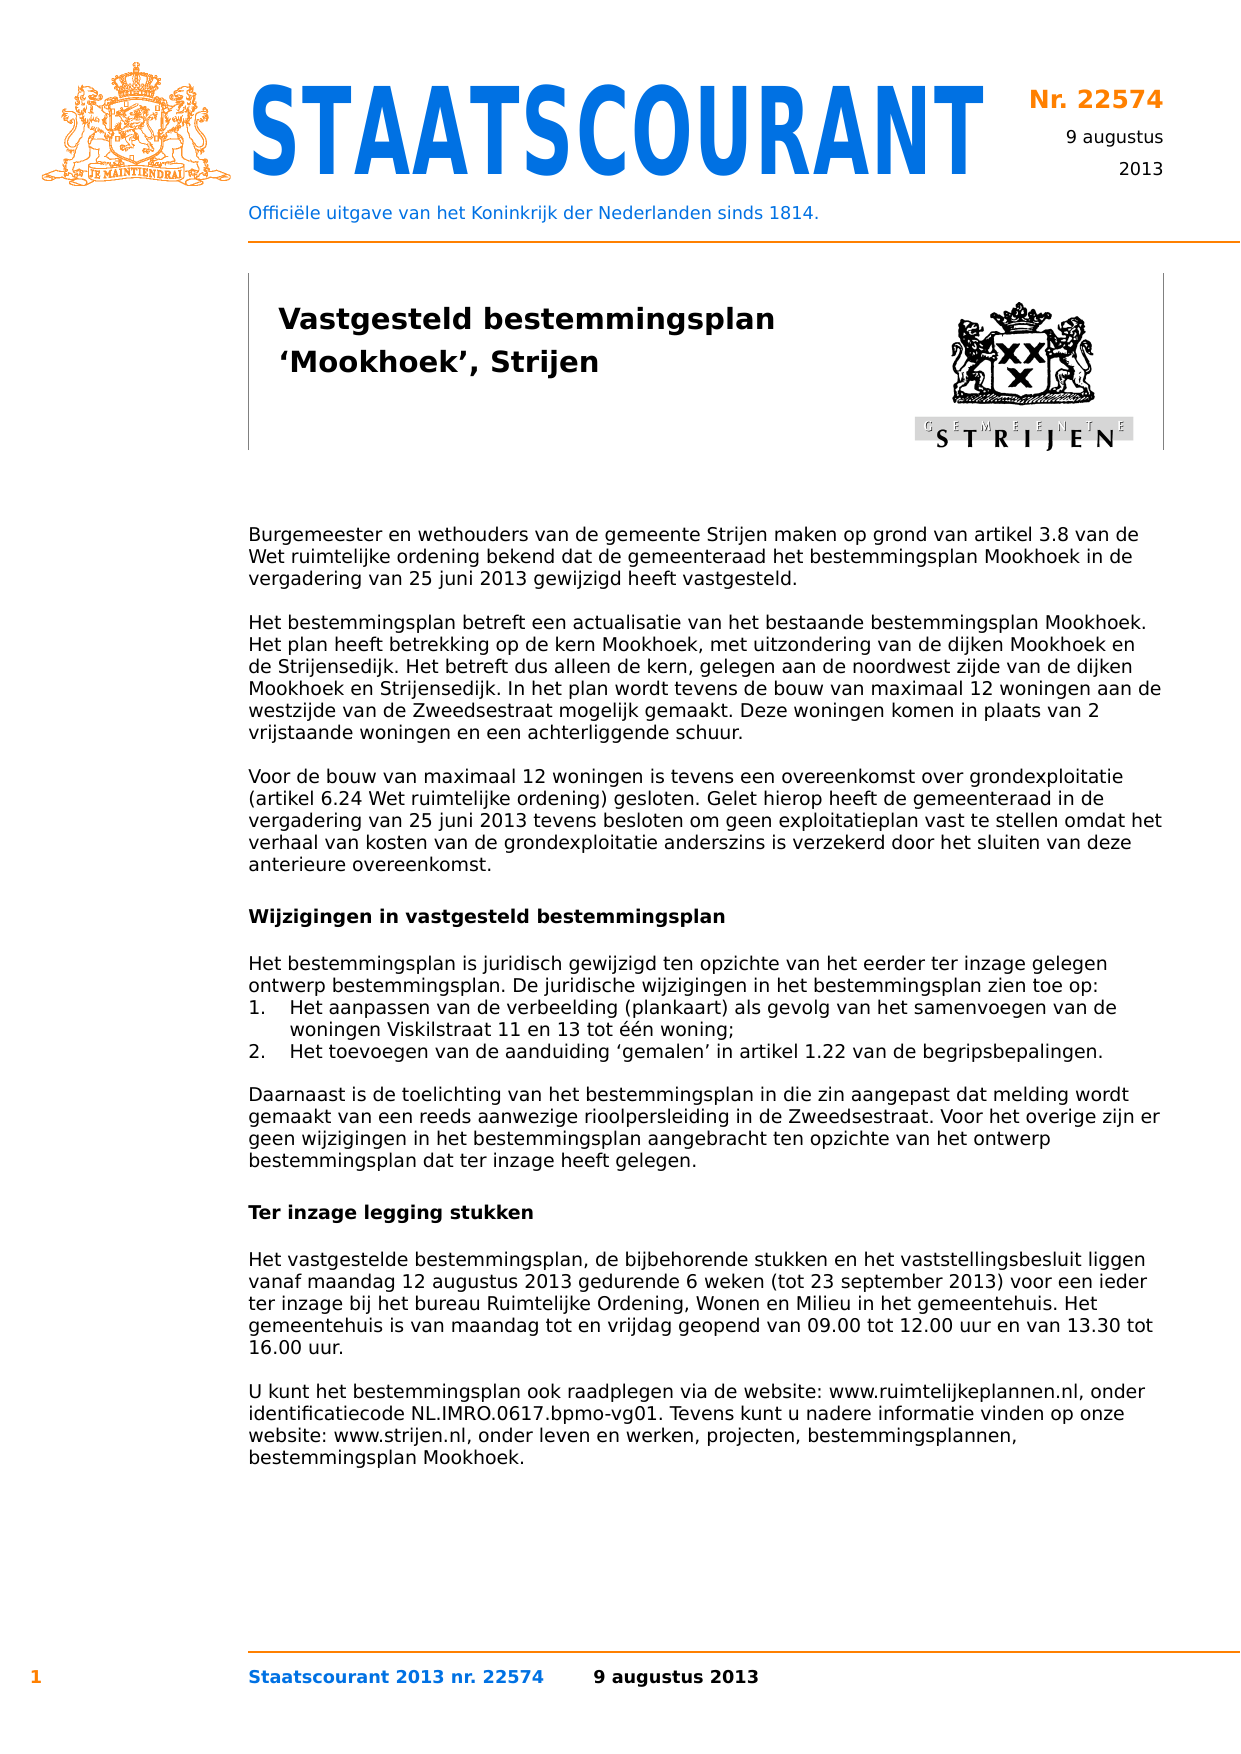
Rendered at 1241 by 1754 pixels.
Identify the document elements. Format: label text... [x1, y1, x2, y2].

text Het vastgestelde bestemmingsplan, de bijbehorende stukken en het vaststellingsbesluit liggen vanaf maandag 12 augustus 2013 gedurende 6 weken (tot 23 september 2013) voor een ieder ter inzage bij het bureau Ruimtelijke Ordening, Wonen en Milieu in het gemeentehuis. Het gemeentehuis is van maandag tot en vrijdag geopend van 09.00 tot 12.00 uur en van 13.30 tot 16.00 uur. [248, 1249, 1163, 1359]
table_header [25, 62, 248, 241]
subtitle Wijzigingen in vastgesteld bestemmingsplan [248, 906, 1163, 928]
text Het bestemmingsplan is juridisch gewijzigd ten opzichte van het eerder ter inzage gelegen ontwerp bestemmingsplan. De juridische wijzigingen in het bestemmingsplan zien toe op: [248, 953, 1163, 997]
table_header Nr. 22574 [998, 62, 1240, 121]
text Burgemeester en wethouders van de gemeente Strijen maken op grond van artikel 3.8 van de Wet ruimtelijke ordening bekend dat de gemeenteraad het bestemmingsplan Mookhoek in de vergadering van 25 juni 2013 gewijzigd heeft vastgesteld. [248, 524, 1163, 590]
text 1. Het aanpassen van de verbeelding (plankaart) als gevolg van het samenvoegen van de woningen Viskilstraat 11 en 13 tot één woning; [248, 997, 1163, 1041]
table_header STAATSCOURANT [248, 62, 998, 203]
subtitle Ter inzage legging stukken [248, 1202, 1163, 1224]
table_cell 9 augustus [998, 121, 1240, 153]
picture [914, 302, 1134, 451]
text U kunt het bestemmingsplan ook raadplegen via de website: www.ruimtelijkeplannen.nl, onder identificatiecode NL.IMRO.0617.bpmo-vg01. Tevens kunt u nadere informatie vinden op onze website: www.strijen.nl, onder leven en werken, projecten, bestemmingsplannen, bestemmingsplan Mookhoek. [248, 1381, 1163, 1469]
subtitle Vastgesteld bestemmingsplan ‘Mookhoek’, Strijen [249, 273, 1163, 450]
text 2. Het toevoegen van de aanduiding ‘gemalen’ in artikel 1.22 van de begripsbepalingen. [248, 1041, 1163, 1062]
table_cell Officiële uitgave van het Koninkrijk der Nederlanden sinds 1814. [248, 203, 1240, 241]
text Het bestemmingsplan betreft een actualisatie van het bestaande bestemmingsplan Mookhoek. Het plan heeft betrekking op de kern Mookhoek, met uitzondering van de dijken Mookhoek en de Strijensedijk. Het betreft dus alleen de kern, gelegen aan de noordwest zijde van de dijken Mookhoek en Strijensedijk. In het plan wordt tevens de bouw van maximaal 12 woningen aan de westzijde van de Zweedsestraat mogelijk gemaakt. Deze woningen komen in plaats van 2 vrijstaande woningen en een achterliggende schuur. [248, 612, 1163, 744]
table_cell 2013 [998, 153, 1240, 203]
text (artikel 6.24 Wet ruimtelijke ordening) gesloten. Gelet hierop heeft de gemeenteraad in de vergadering van 25 juni 2013 tevens besloten om geen exploitatieplan vast te stellen omdat het verhaal van kosten van de grondexploitatie anderszins is verzekerd door het sluiten van deze anterieure overeenkomst. [248, 788, 1163, 876]
text Daarnaast is de toelichting van het bestemmingsplan in die zin aangepast dat melding wordt gemaakt van een reeds aanwezige rioolpersleiding in de Zweedsestraat. Voor het overige zijn er geen wijzigingen in het bestemmingsplan aangebracht ten opzichte van het ontwerp bestemmingsplan dat ter inzage heeft gelegen. [248, 1084, 1163, 1172]
text Voor de bouw van maximaal 12 woningen is tevens een overeenkomst over grondexploitatie [248, 766, 1163, 788]
picture [41, 62, 231, 186]
